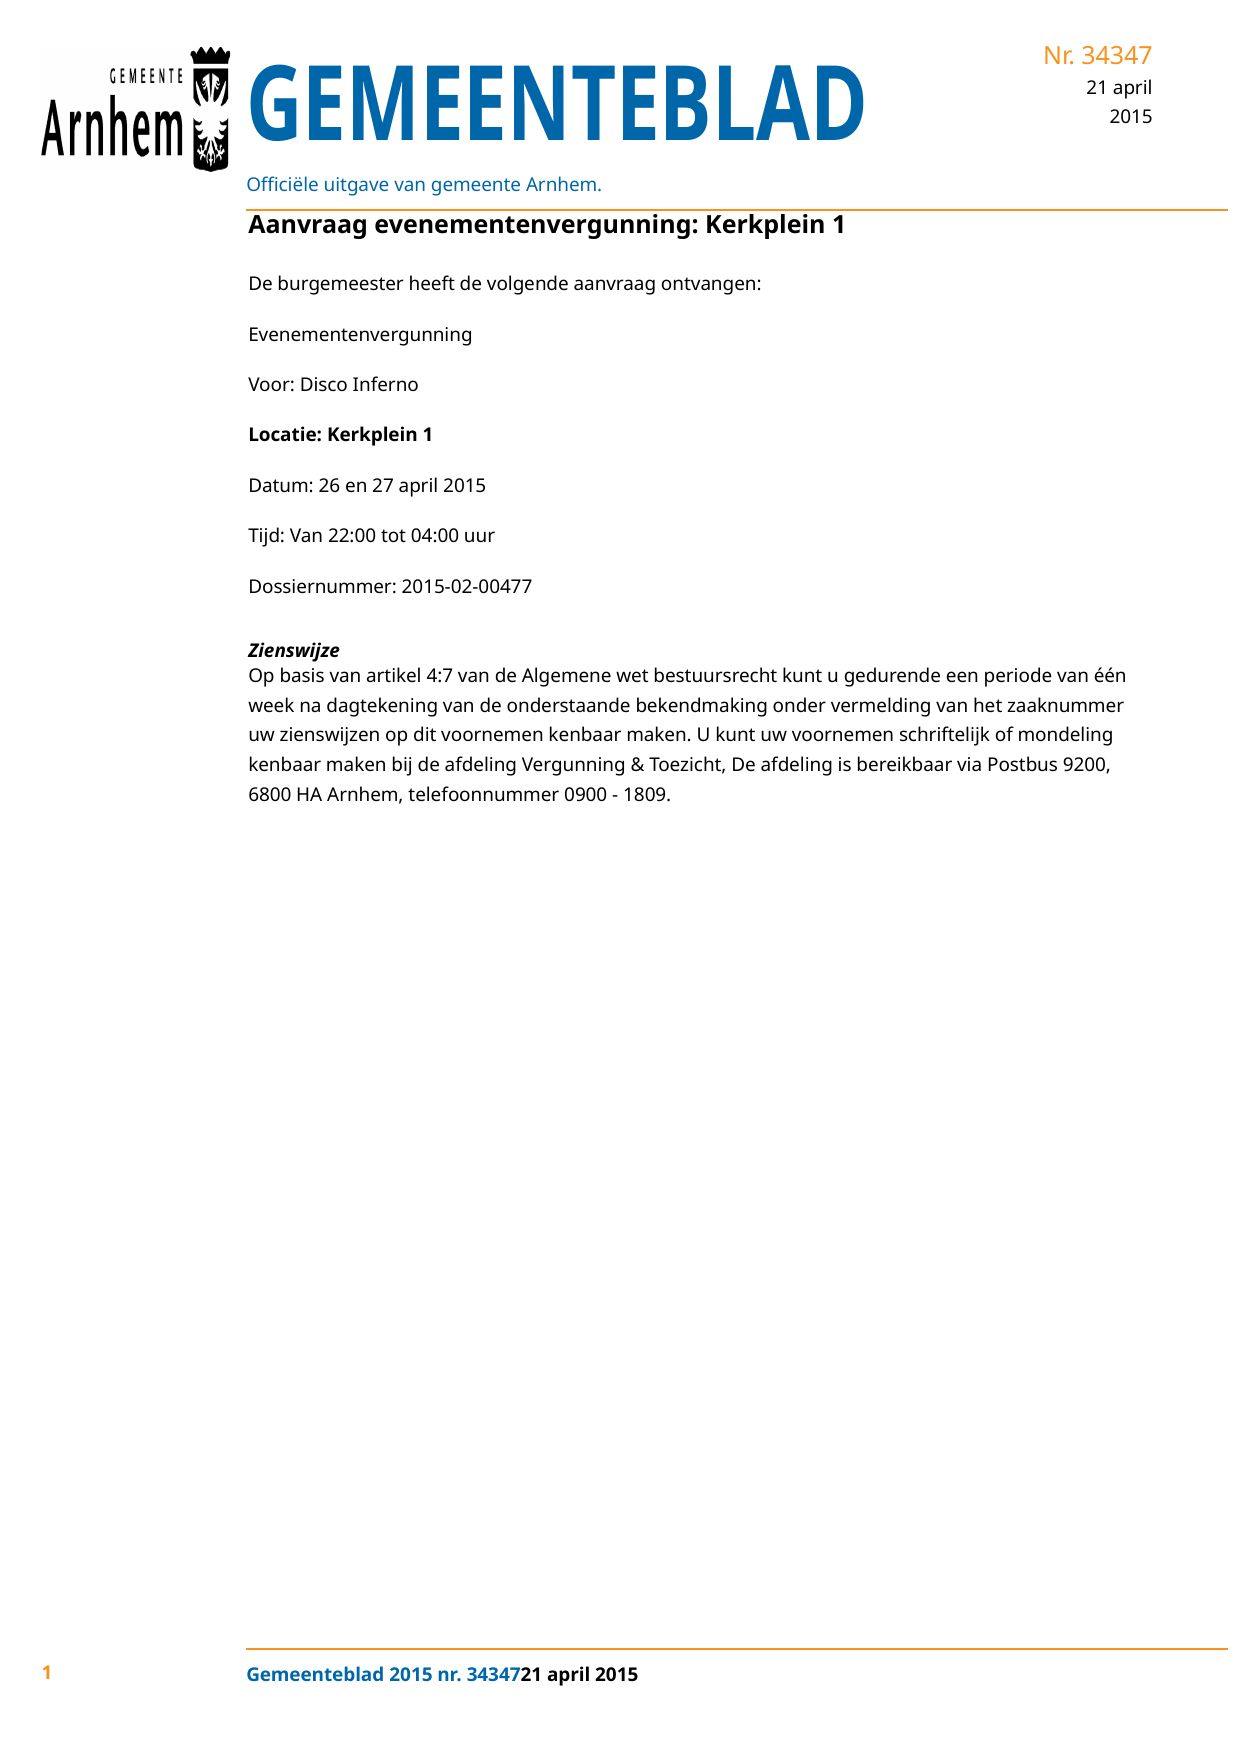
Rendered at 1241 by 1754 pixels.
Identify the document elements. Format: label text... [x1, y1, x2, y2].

text Datum: 26 en 27 april 2015 [248, 472, 1152, 498]
text Voor: Disco Inferno [248, 371, 1152, 397]
text De burgemeester heeft de volgende aanvraag ontvangen: [248, 270, 1152, 296]
text Locatie: Kerkplein 1 [248, 422, 1152, 447]
text Aanvraag evenementenvergunning: Kerkplein 1 [248, 211, 1152, 241]
text Tijd: Van 22:00 tot 04:00 uur [248, 522, 1152, 548]
picture [41, 47, 231, 172]
text Dossiernummer: 2015-02-00477 [248, 573, 1152, 598]
text Evenementenvergunning [248, 321, 1152, 346]
text Zienswijze [248, 637, 1152, 662]
text Op basis van artikel 4:7 van de Algemene wet bestuursrecht kunt u gedurende een periode van één week na dagtekening van de onderstaande bekendmaking onder vermelding van het zaaknummer uw zienswijzen op dit voornemen kenbaar maken. U kunt uw voornemen schriftelijk of mondeling kenbaar maken bij de afdeling Vergunning & Toezicht, De afdeling is bereikbaar via Postbus 9200, 6800 HA Arnhem, telefoonnummer 0900 - 1809. [248, 662, 1152, 807]
